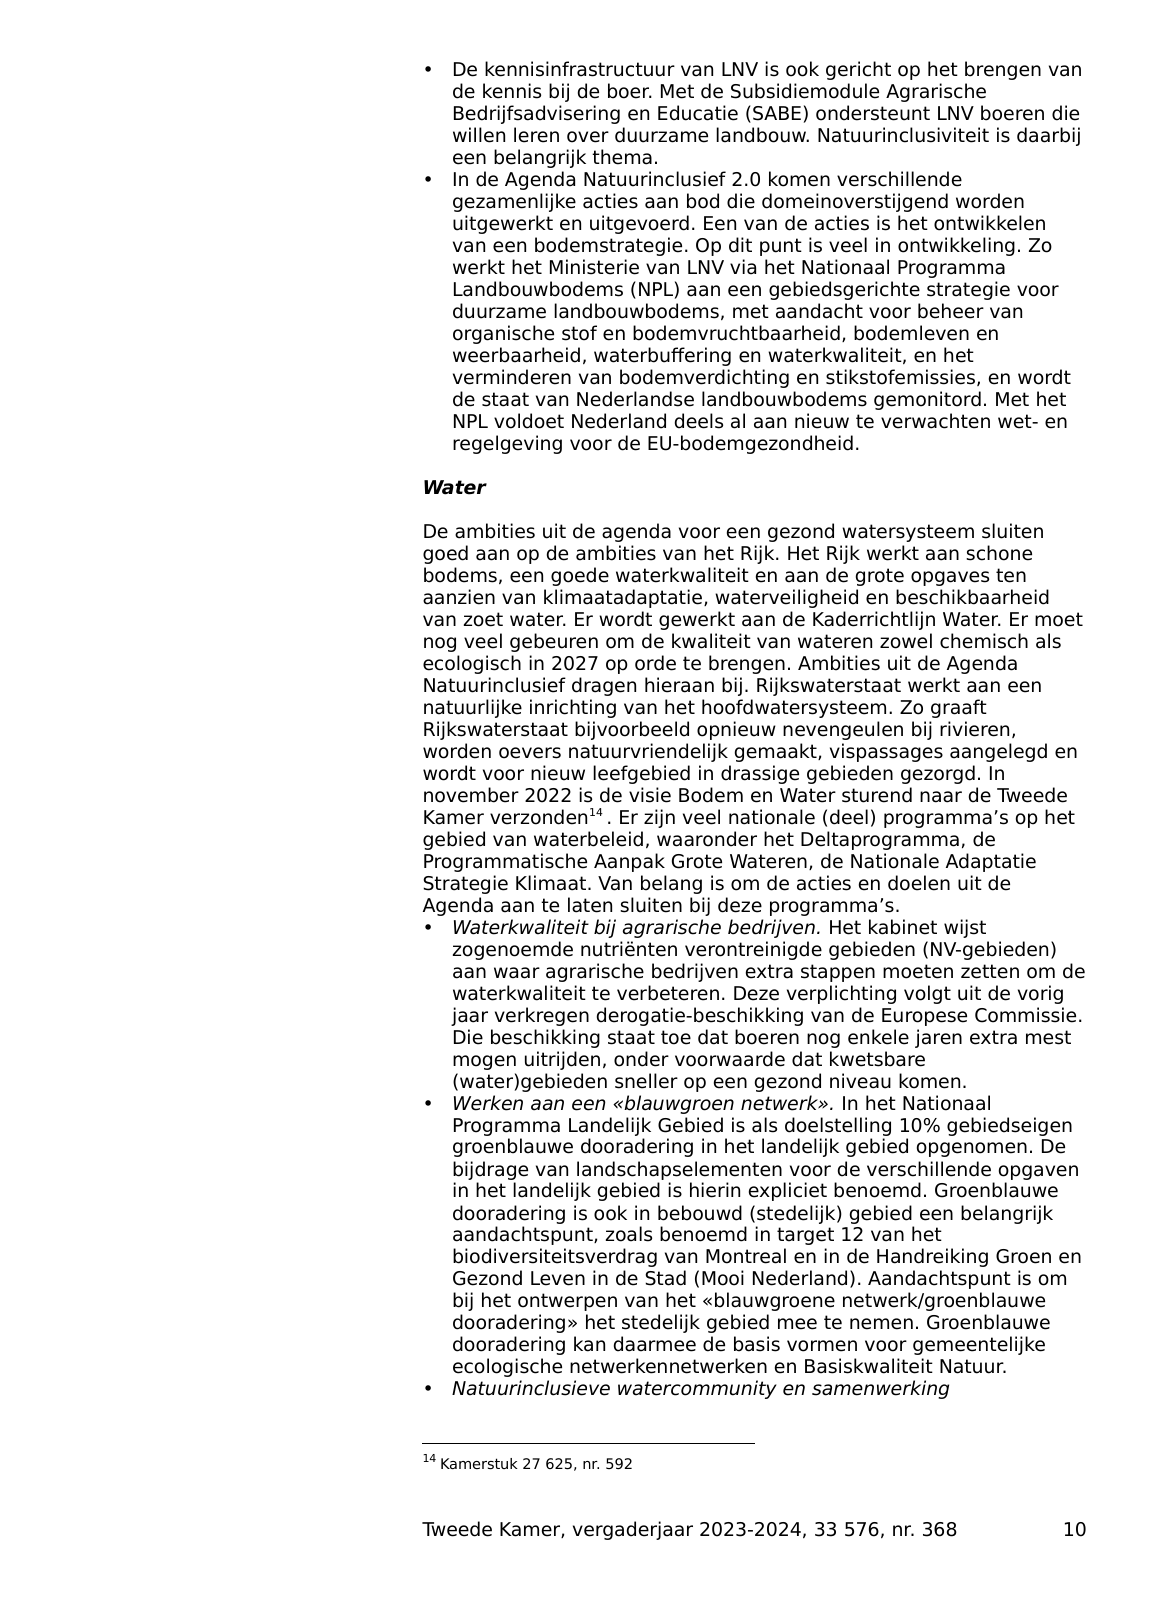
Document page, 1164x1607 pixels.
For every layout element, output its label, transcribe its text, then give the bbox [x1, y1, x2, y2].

text • Natuurinclusieve watercommunity en samenwerking [422, 1378, 1087, 1400]
text De ambities uit de agenda voor een gezond watersysteem sluiten goed aan op de ambities van het Rijk. Het Rijk werkt aan schone bodems, een goede waterkwaliteit en aan de grote opgaves ten aanzien van klimaatadaptatie, waterveiligheid en beschikbaarheid van zoet water. Er wordt gewerkt aan de Kaderrichtlijn Water. Er moet nog veel gebeuren om de kwaliteit van wateren zowel chemisch als ecologisch in 2027 op orde te brengen. Ambities uit de Agenda Natuurinclusief dragen hieraan bij. Rijkswaterstaat werkt aan een natuurlijke inrichting van het hoofdwatersysteem. Zo graaft Rijkswaterstaat bijvoorbeeld opnieuw nevengeulen bij rivieren, worden oevers natuurvriendelijk gemaakt, vispassages aangelegd en wordt voor nieuw leefgebied in drassige gebieden gezorgd. In november 2022 is de visie Bodem en Water sturend naar de Tweede Kamer verzonden. Er zijn veel nationale (deel) programma’s op het gebied van waterbeleid, waaronder het Deltaprogramma, de Programmatische Aanpak Grote Wateren, de Nationale Adaptatie Strategie Klimaat. Van belang is om de acties en doelen uit de Agenda aan te laten sluiten bij deze programma’s. [422, 521, 1087, 917]
text • In de Agenda Natuurinclusief 2.0 komen verschillende gezamenlijke acties aan bod die domeinoverstijgend worden uitgewerkt en uitgevoerd. Een van de acties is het ontwikkelen van een bodemstrategie. Op dit punt is veel in ontwikkeling. Zo werkt het Ministerie van LNV via het Nationaal Programma Landbouwbodems (NPL) aan een gebiedsgerichte strategie voor duurzame landbouwbodems, met aandacht voor beheer van organische stof en bodemvruchtbaarheid, bodemleven en weerbaarheid, waterbuffering en waterkwaliteit, en het verminderen van bodemverdichting en stikstofemissies, en wordt de staat van Nederlandse landbouwbodems gemonitord. Met het NPL voldoet Nederland deels al aan nieuw te verwachten wet- en regelgeving voor de EU-bodemgezondheid. [422, 169, 1087, 455]
text • De kennisinfrastructuur van LNV is ook gericht op het brengen van de kennis bij de boer. Met de Subsidiemodule Agrarische Bedrijfsadvisering en Educatie (SABE) ondersteunt LNV boeren die willen leren over duurzame landbouw. Natuurinclusiviteit is daarbij een belangrijk thema. [422, 59, 1087, 169]
subtitle Water [422, 477, 1087, 499]
text Kamerstuk 27 625, nr. 592 [422, 1452, 1087, 1474]
text • Waterkwaliteit bij agrarische bedrijven. Het kabinet wijst zogenoemde nutriënten verontreinigde gebieden (NV-gebieden) aan waar agrarische bedrijven extra stappen moeten zetten om de waterkwaliteit te verbeteren. Deze verplichting volgt uit de vorig jaar verkregen derogatie-beschikking van de Europese Commissie. Die beschikking staat toe dat boeren nog enkele jaren extra mest mogen uitrijden, onder voorwaarde dat kwetsbare (water)gebieden sneller op een gezond niveau komen. [422, 917, 1087, 1092]
text • Werken aan een «blauwgroen netwerk». In het Nationaal Programma Landelijk Gebied is als doelstelling 10% gebiedseigen groenblauwe dooradering in het landelijk gebied opgenomen. De bijdrage van landschapselementen voor de verschillende opgaven in het landelijk gebied is hierin expliciet benoemd. Groenblauwe dooradering is ook in bebouwd (stedelijk) gebied een belangrijk aandachtspunt, zoals benoemd in target 12 van het biodiversiteitsverdrag van Montreal en in de Handreiking Groen en Gezond Leven in de Stad (Mooi Nederland). Aandachtspunt is om bij het ontwerpen van het «blauwgroene netwerk/groenblauwe dooradering» het stedelijk gebied mee te nemen. Groenblauwe dooradering kan daarmee de basis vormen voor gemeentelijke ecologische netwerkennetwerken en Basiskwaliteit Natuur. [422, 1092, 1087, 1378]
